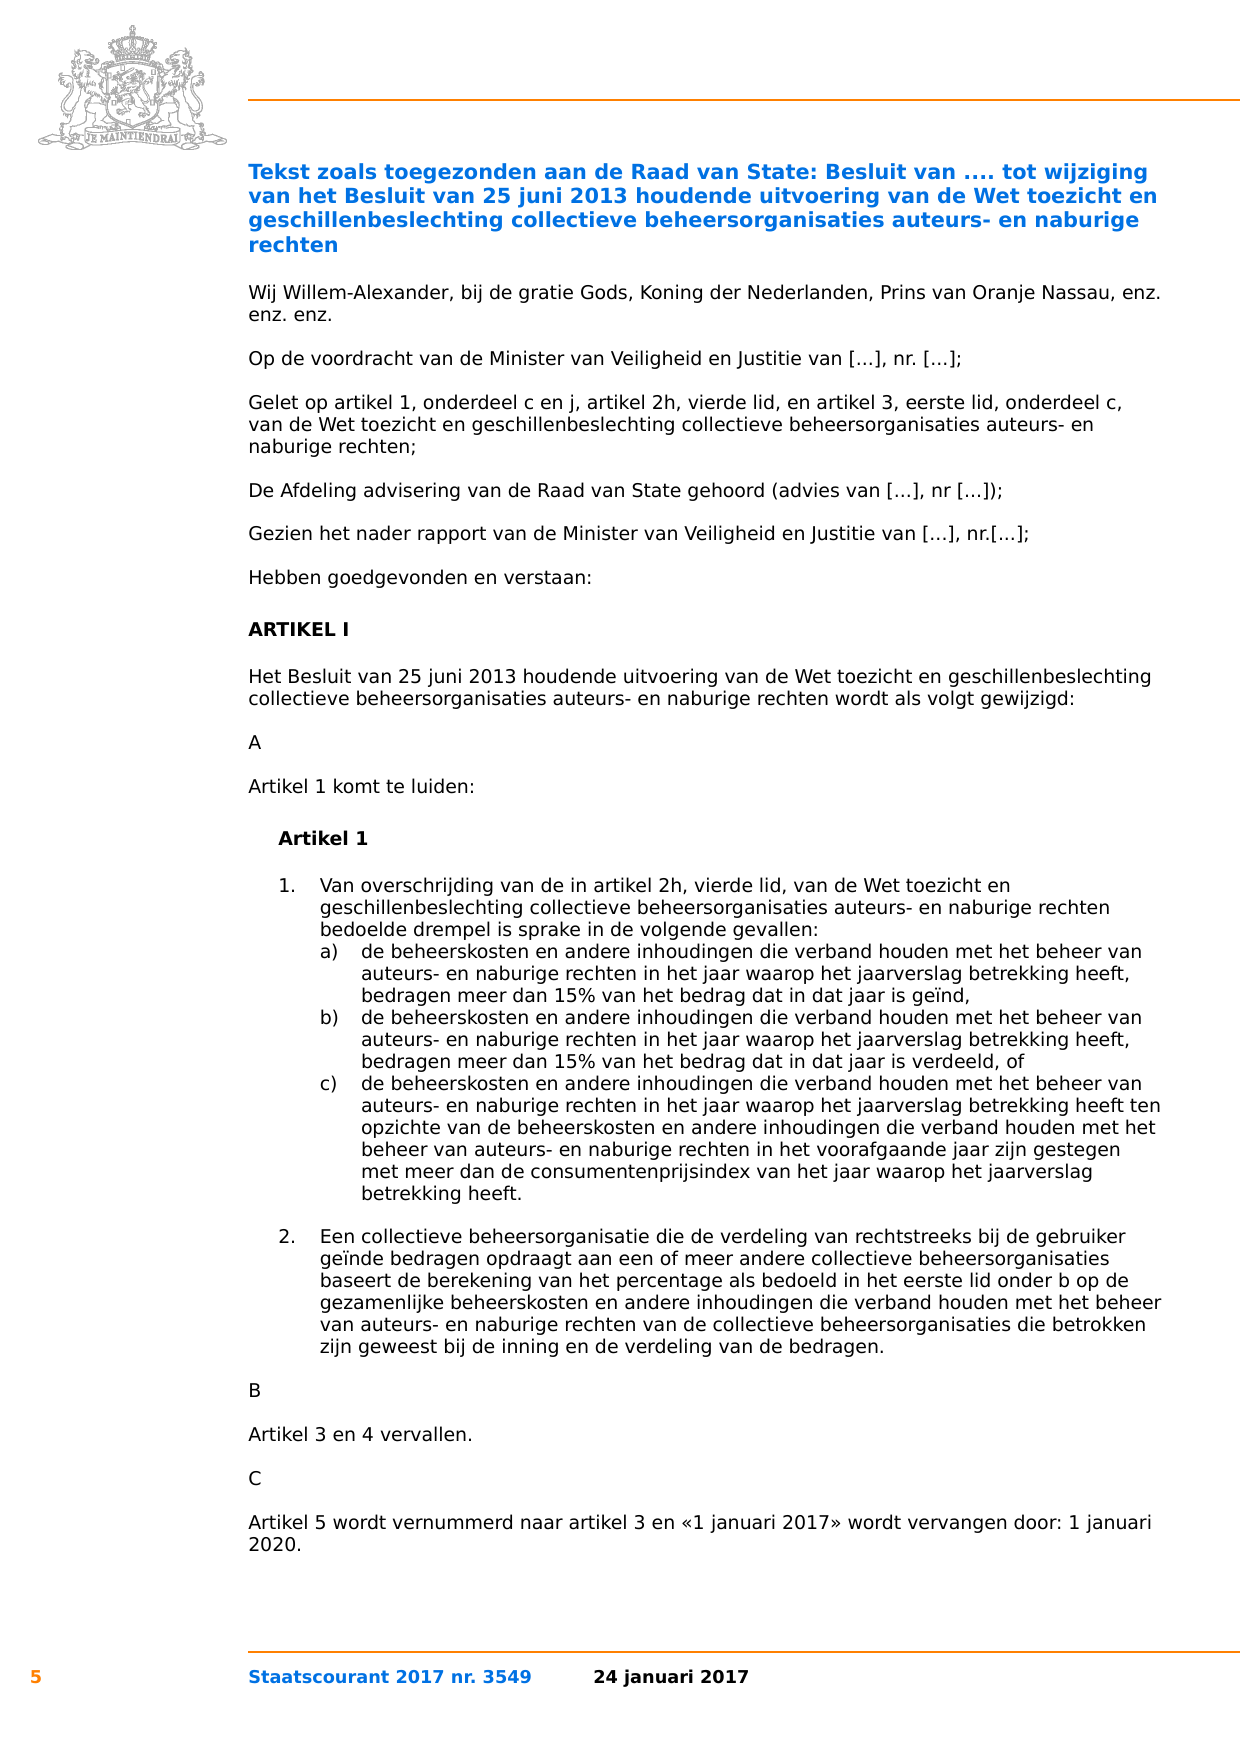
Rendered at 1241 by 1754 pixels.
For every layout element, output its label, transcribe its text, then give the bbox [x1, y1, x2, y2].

subtitle ARTIKEL I [248, 619, 1163, 641]
text A [248, 732, 1163, 754]
text 2. Een collectieve beheersorganisatie die de verdeling van rechtstreeks bij de gebruiker geïnde bedragen opdraagt aan een of meer andere collectieve beheersorganisaties baseert de berekening van het percentage als bedoeld in het eerste lid onder b op de gezamenlijke beheerskosten en andere inhoudingen die verband houden met het beheer van auteurs- en naburige rechten van de collectieve beheersorganisaties die betrokken zijn geweest bij de inning en de verdeling van de bedragen. [278, 1226, 1163, 1358]
text Artikel 3 en 4 vervallen. [248, 1424, 1163, 1446]
picture [38, 25, 227, 150]
subtitle Tekst zoals toegezonden aan de Raad van State: Besluit van .... tot wijziging van het Besluit van 25 juni 2013 houdende uitvoering van de Wet toezicht en geschillenbeslechting collectieve beheersorganisaties auteurs- en naburige rechten [248, 160, 1163, 257]
text Hebben goedgevonden en verstaan: [248, 567, 1163, 589]
text Gezien het nader rapport van de Minister van Veiligheid en Justitie van [...], nr.[...]; [248, 523, 1163, 545]
text B [248, 1380, 1163, 1402]
text 1. Van overschrijding van de in artikel 2h, vierde lid, van de Wet toezicht en geschillenbeslechting collectieve beheersorganisaties auteurs- en naburige rechten bedoelde drempel is sprake in de volgende gevallen: [278, 875, 1163, 941]
text c) de beheerskosten en andere inhoudingen die verband houden met het beheer van auteurs- en naburige rechten in het jaar waarop het jaarverslag betrekking heeft ten opzichte van de beheerskosten en andere inhoudingen die verband houden met het beheer van auteurs- en naburige rechten in het voorafgaande jaar zijn gestegen met meer dan de consumentenprijsindex van het jaar waarop het jaarverslag betrekking heeft. [319, 1073, 1163, 1204]
text Artikel 1 komt te luiden: [248, 776, 1163, 798]
text Artikel 5 wordt vernummerd naar artikel 3 en «1 januari 2017» wordt vervangen door: 1 januari 2020. [248, 1512, 1163, 1556]
text Wij Willem-Alexander, bij de gratie Gods, Koning der Nederlanden, Prins van Oranje Nassau, enz. enz. enz. [248, 282, 1163, 326]
text a) de beheerskosten en andere inhoudingen die verband houden met het beheer van auteurs- en naburige rechten in het jaar waarop het jaarverslag betrekking heeft, bedragen meer dan 15% van het bedrag dat in dat jaar is geïnd, [319, 941, 1163, 1007]
text Op de voordracht van de Minister van Veiligheid en Justitie van [...], nr. [...]; [248, 348, 1163, 370]
subtitle Artikel 1 [278, 828, 1163, 850]
text De Afdeling advisering van de Raad van State gehoord (advies van [...], nr [...]); [248, 479, 1163, 501]
text Het Besluit van 25 juni 2013 houdende uitvoering van de Wet toezicht en geschillenbeslechting collectieve beheersorganisaties auteurs- en naburige rechten wordt als volgt gewijzigd: [248, 666, 1163, 710]
text Gelet op artikel 1, onderdeel c en j, artikel 2h, vierde lid, en artikel 3, eerste lid, onderdeel c, van de Wet toezicht en geschillenbeslechting collectieve beheersorganisaties auteurs- en naburige rechten; [248, 392, 1163, 458]
text C [248, 1468, 1163, 1490]
text b) de beheerskosten en andere inhoudingen die verband houden met het beheer van auteurs- en naburige rechten in het jaar waarop het jaarverslag betrekking heeft, bedragen meer dan 15% van het bedrag dat in dat jaar is verdeeld, of [319, 1007, 1163, 1073]
